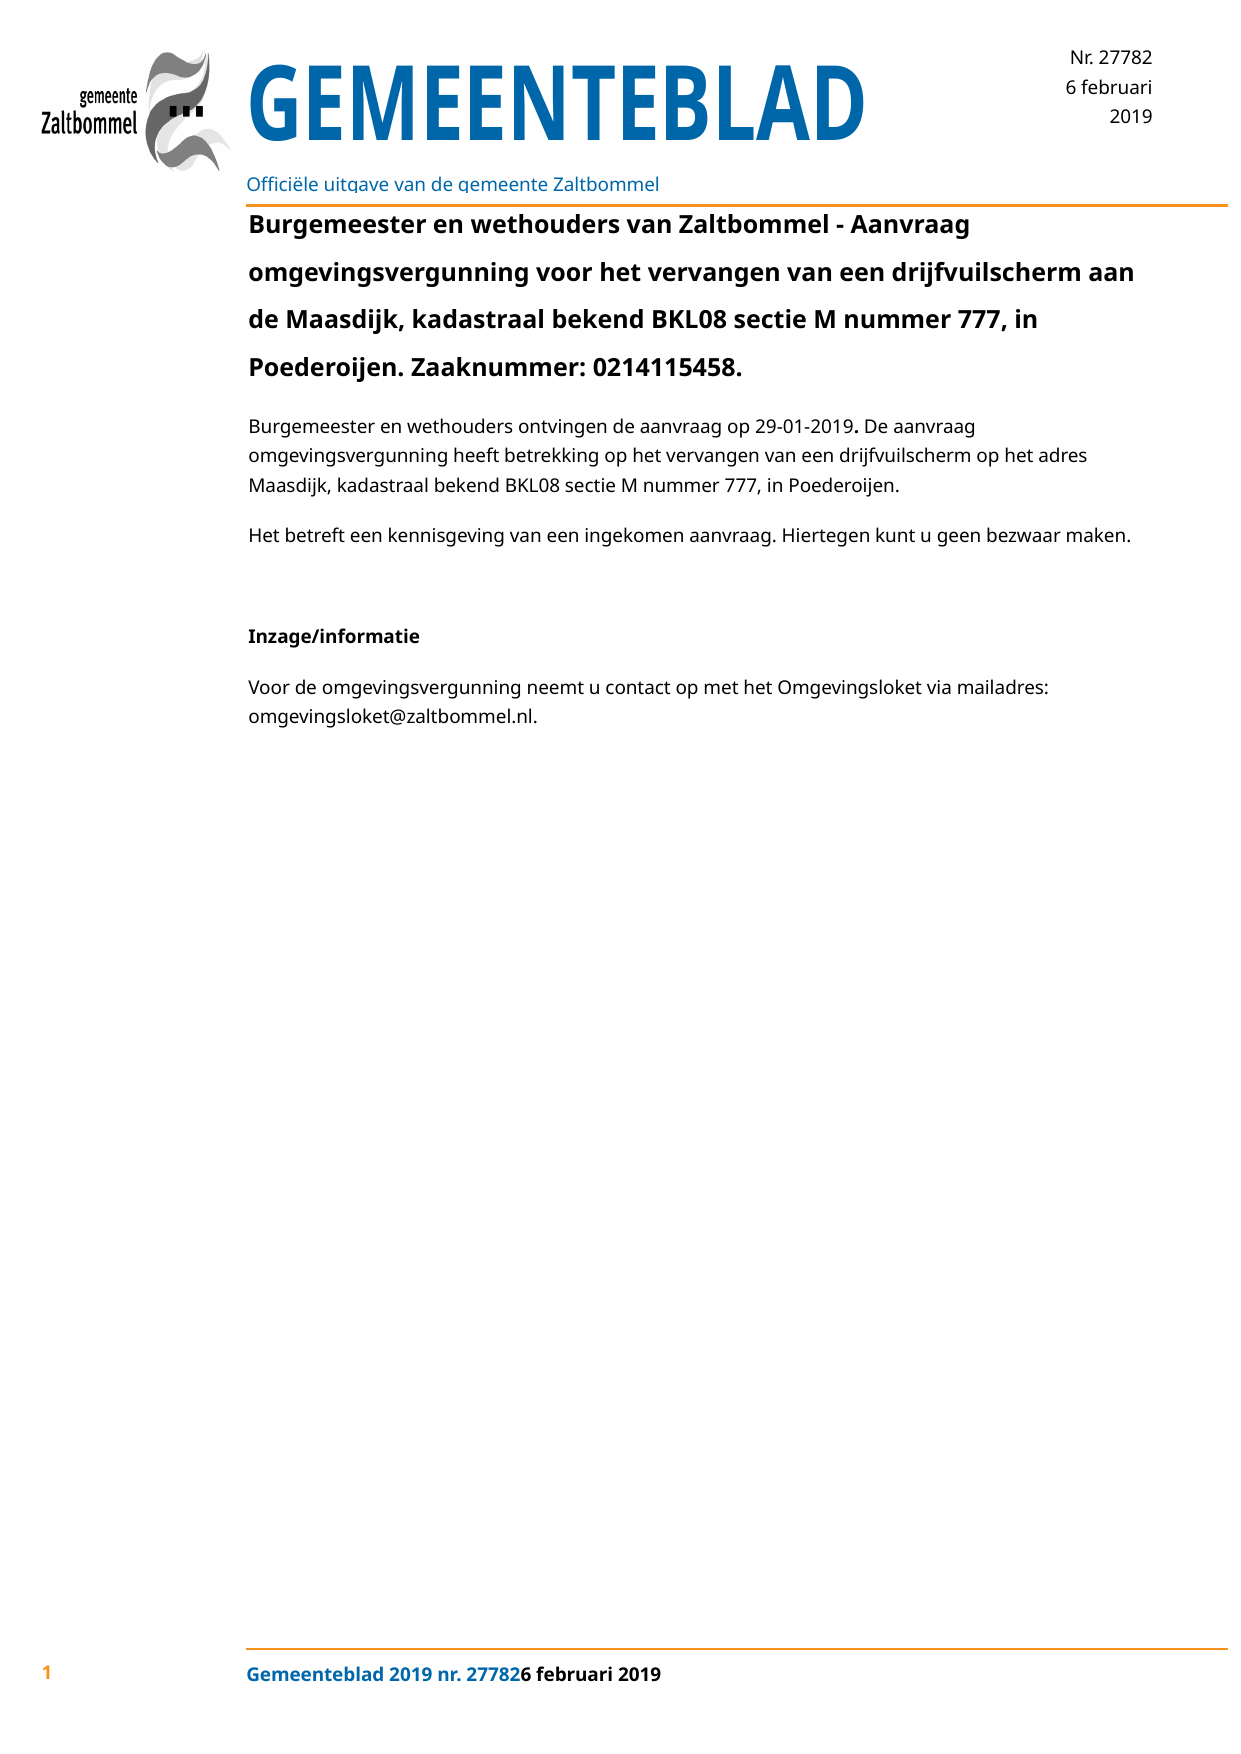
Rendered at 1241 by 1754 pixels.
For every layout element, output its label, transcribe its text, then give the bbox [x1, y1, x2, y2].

text Het betreft een kennisgeving van een ingekomen aanvraag. Hiertegen kunt u geen bezwaar maken. [248, 523, 1152, 548]
text Voor de omgevingsvergunning neemt u contact op met het Omgevingsloket via mailadres: omgevingsloket@zaltbommel.nl. [248, 674, 1152, 729]
text Inzage/informatie [248, 623, 1152, 649]
picture [41, 47, 231, 172]
text Burgemeester en wethouders ontvingen de aanvraag op 29-01-2019. De aanvraag omgevingsvergunning heeft betrekking op het vervangen van een drijfvuilscherm op het adres Maasdijk, kadastraal bekend BKL08 sectie M nummer 777, in Poederoijen. [248, 413, 1152, 498]
text Burgemeester en wethouders van Zaltbommel - Aanvraag omgevingsvergunning voor het vervangen van een drijfvuilscherm aan de Maasdijk, kadastraal bekend BKL08 sectie M nummer 777, in Poederoijen. Zaaknummer: 0214115458. [248, 207, 1152, 384]
